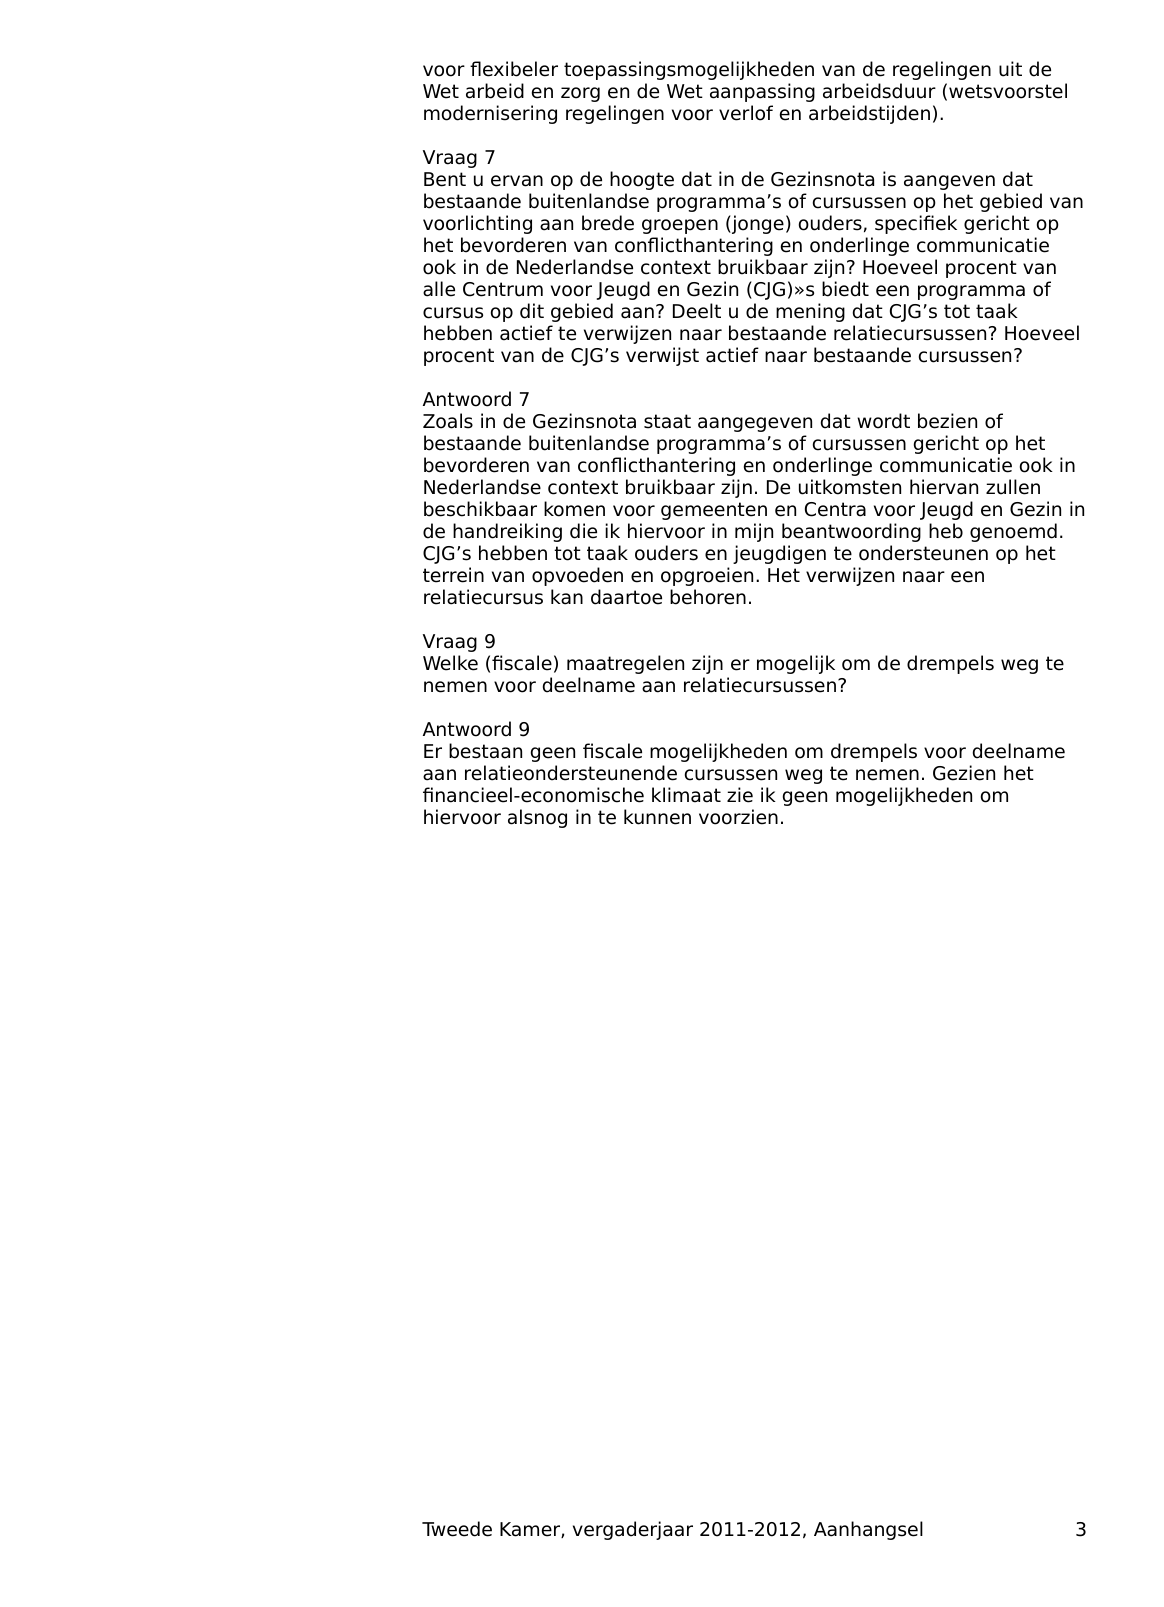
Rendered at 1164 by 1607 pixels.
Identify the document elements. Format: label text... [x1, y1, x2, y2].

text Welke (fiscale) maatregelen zijn er mogelijk om de drempels weg te nemen voor deelname aan relatiecursussen? [422, 653, 1087, 697]
text Zoals in de Gezinsnota staat aangegeven dat wordt bezien of bestaande buitenlandse programma’s of cursussen gericht op het bevorderen van conflicthantering en onderlinge communicatie ook in Nederlandse context bruikbaar zijn. De uitkomsten hiervan zullen beschikbaar komen voor gemeenten en Centra voor Jeugd en Gezin in de handreiking die ik hiervoor in mijn beantwoording heb genoemd. [422, 411, 1087, 543]
text Vraag 9 [422, 631, 1087, 653]
text voor flexibeler toepassingsmogelijkheden van de regelingen uit de Wet arbeid en zorg en de Wet aanpassing arbeidsduur (wetsvoorstel modernisering regelingen voor verlof en arbeidstijden). [422, 59, 1087, 125]
text Bent u ervan op de hoogte dat in de Gezinsnota is aangeven dat bestaande buitenlandse programma’s of cursussen op het gebied van voorlichting aan brede groepen (jonge) ouders, specifiek gericht op het bevorderen van conflicthantering en onderlinge communicatie ook in de Nederlandse context bruikbaar zijn? Hoeveel procent van alle Centrum voor Jeugd en Gezin (CJG)»s biedt een programma of cursus op dit gebied aan? Deelt u de mening dat CJG’s tot taak hebben actief te verwijzen naar bestaande relatiecursussen? Hoeveel procent van de CJG’s verwijst actief naar bestaande cursussen? [422, 169, 1087, 367]
text Vraag 7 [422, 147, 1087, 169]
text Antwoord 7 [422, 389, 1087, 411]
text Antwoord 9 [422, 719, 1087, 741]
text CJG’s hebben tot taak ouders en jeugdigen te ondersteunen op het terrein van opvoeden en opgroeien. Het verwijzen naar een relatiecursus kan daartoe behoren. [422, 543, 1087, 609]
text Er bestaan geen fiscale mogelijkheden om drempels voor deelname aan relatieondersteunende cursussen weg te nemen. Gezien het financieel-economische klimaat zie ik geen mogelijkheden om hiervoor alsnog in te kunnen voorzien. [422, 741, 1087, 829]
